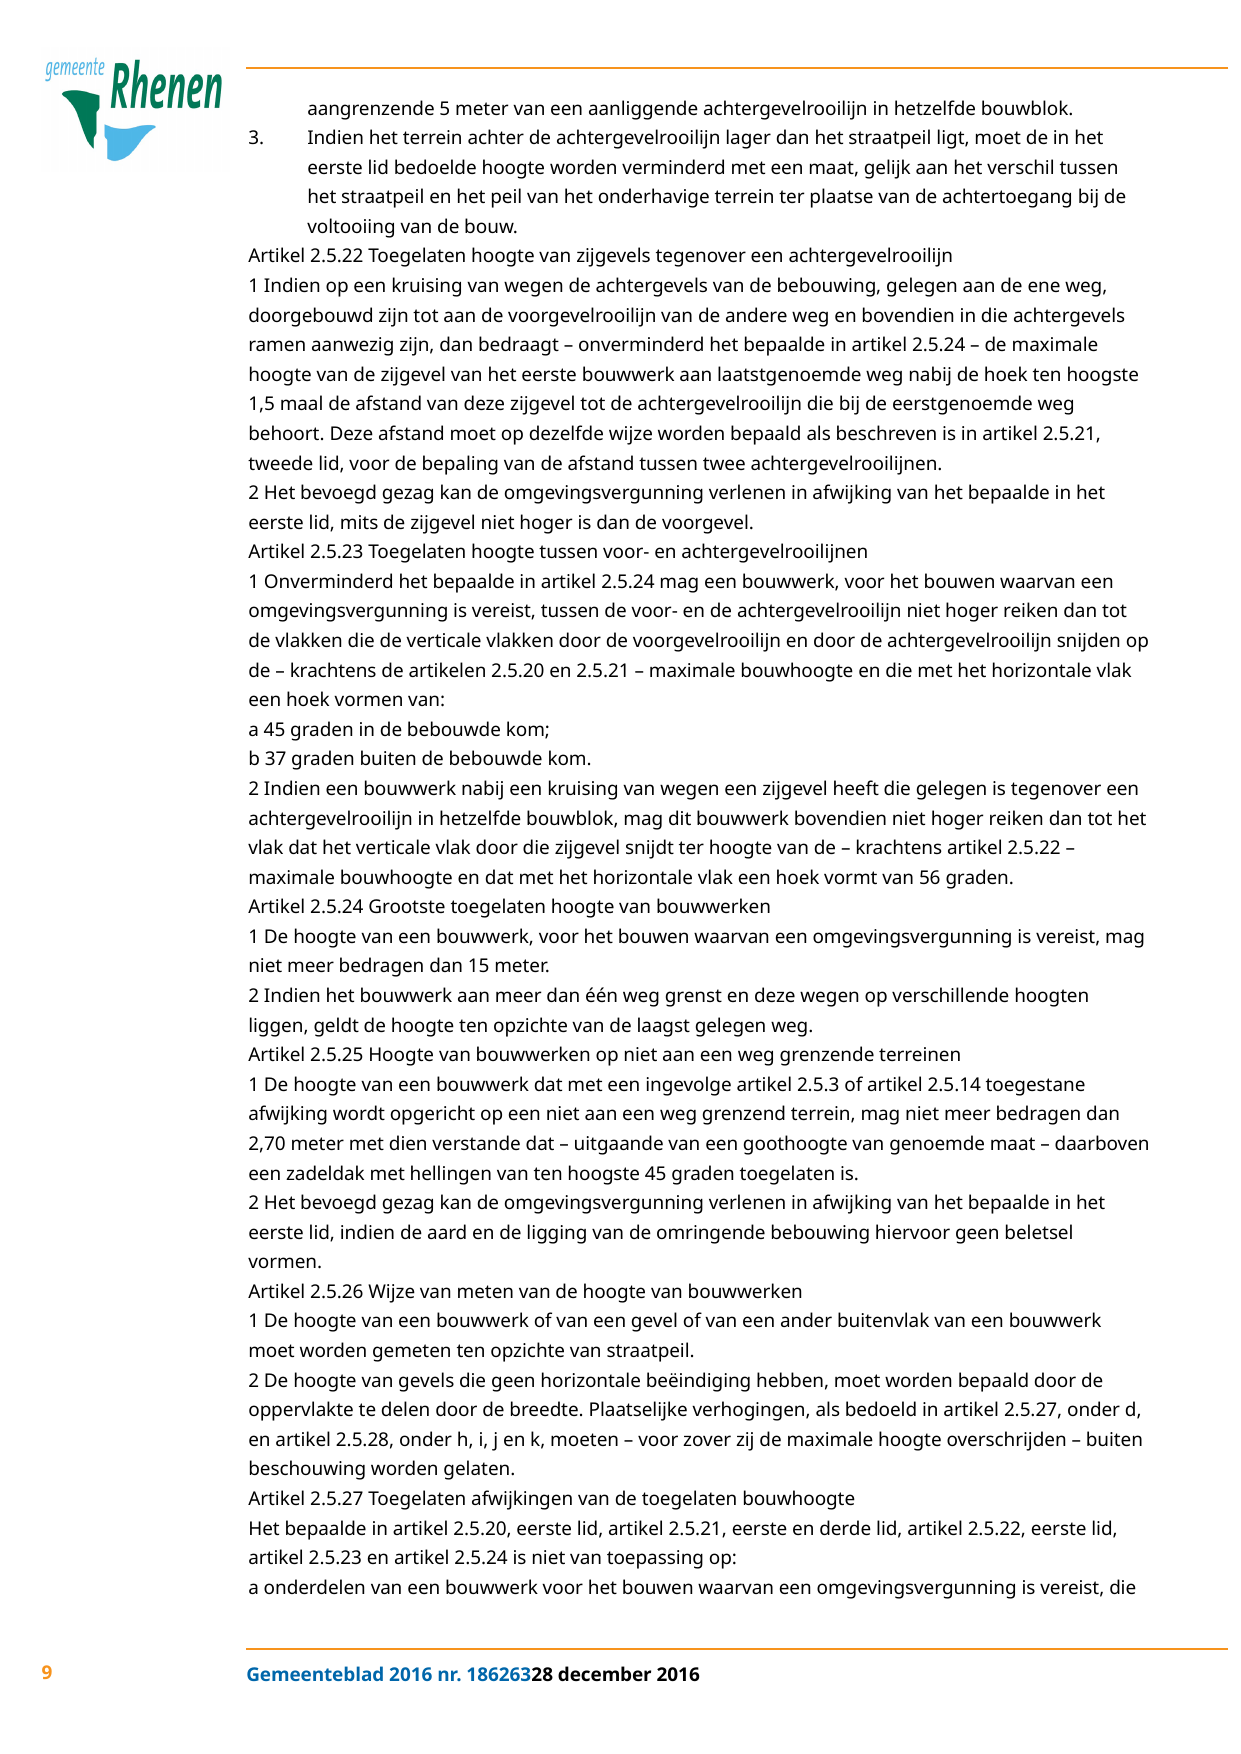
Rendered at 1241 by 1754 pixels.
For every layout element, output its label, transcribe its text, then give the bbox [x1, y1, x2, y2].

text Artikel 2.5.23 Toegelaten hoogte tussen voor- en achtergevelrooilijnen [248, 538, 1152, 564]
text a onderdelen van een bouwwerk voor het bouwen waarvan een omgevingsvergunning is vereist, die [248, 1574, 1152, 1600]
text 2 Het bevoegd gezag kan de omgevingsvergunning verlenen in afwijking van het bepaalde in het eerste lid, indien de aard en de ligging van de omringende bebouwing hiervoor geen beletsel vormen. [248, 1189, 1152, 1274]
text Het bepaalde in artikel 2.5.20, eerste lid, artikel 2.5.21, eerste en derde lid, artikel 2.5.22, eerste lid, artikel 2.5.23 en artikel 2.5.24 is niet van toepassing op: [248, 1515, 1152, 1570]
text Artikel 2.5.22 Toegelaten hoogte van zijgevels tegenover een achtergevelrooilijn [248, 243, 1152, 268]
list aangrenzende 5 meter van een aanliggende achtergevelrooilijn in hetzelfde bouwblok. [248, 95, 1152, 121]
list Indien het terrein achter de achtergevelrooilijn lager dan het straatpeil ligt, moet de in het eerste lid bedoelde hoogte worden verminderd met een maat, gelijk aan het verschil tussen het straatpeil en het peil van het onderhavige terrein ter plaatse van de achtertoegang bij de voltooiing van de bouw. [248, 124, 1152, 239]
text Artikel 2.5.27 Toegelaten afwijkingen van de toegelaten bouwhoogte [248, 1485, 1152, 1511]
text 2 De hoogte van gevels die geen horizontale beëindiging hebben, moet worden bepaald door de oppervlakte te delen door de breedte. Plaatselijke verhogingen, als bedoeld in artikel 2.5.27, onder d, en artikel 2.5.28, onder h, i, j en k, moeten – voor zover zij de maximale hoogte overschrijden – buiten beschouwing worden gelaten. [248, 1367, 1152, 1481]
text Artikel 2.5.25 Hoogte van bouwwerken op niet aan een weg grenzende terreinen [248, 1041, 1152, 1067]
text 1 De hoogte van een bouwwerk, voor het bouwen waarvan een omgevingsvergunning is vereist, mag niet meer bedragen dan 15 meter. [248, 923, 1152, 978]
text 1 De hoogte van een bouwwerk dat met een ingevolge artikel 2.5.3 of artikel 2.5.14 toegestane afwijking wordt opgericht op een niet aan een weg grenzend terrein, mag niet meer bedragen dan 2,70 meter met dien verstande dat – uitgaande van een goothoogte van genoemde maat – daarboven een zadeldak met hellingen van ten hoogste 45 graden toegelaten is. [248, 1071, 1152, 1186]
picture [41, 47, 231, 172]
text a 45 graden in de bebouwde kom; [248, 716, 1152, 742]
text 2 Het bevoegd gezag kan de omgevingsvergunning verlenen in afwijking van het bepaalde in het eerste lid, mits de zijgevel niet hoger is dan de voorgevel. [248, 479, 1152, 535]
text 2 Indien het bouwwerk aan meer dan één weg grenst en deze wegen op verschillende hoogten liggen, geldt de hoogte ten opzichte van de laagst gelegen weg. [248, 982, 1152, 1038]
text 1 De hoogte van een bouwwerk of van een gevel of van een ander buitenvlak van een bouwwerk moet worden gemeten ten opzichte van straatpeil. [248, 1308, 1152, 1363]
text 1 Onverminderd het bepaalde in artikel 2.5.24 mag een bouwwerk, voor het bouwen waarvan een omgevingsvergunning is vereist, tussen de voor- en de achtergevelrooilijn niet hoger reiken dan tot de vlakken die de verticale vlakken door de voorgevelrooilijn en door de achtergevelrooilijn snijden op de – krachtens de artikelen 2.5.20 en 2.5.21 – maximale bouwhoogte en die met het horizontale vlak een hoek vormen van: [248, 568, 1152, 712]
text 2 Indien een bouwwerk nabij een kruising van wegen een zijgevel heeft die gelegen is tegenover een achtergevelrooilijn in hetzelfde bouwblok, mag dit bouwwerk bovendien niet hoger reiken dan tot het vlak dat het verticale vlak door die zijgevel snijdt ter hoogte van de – krachtens artikel 2.5.22 – maximale bouwhoogte en dat met het horizontale vlak een hoek vormt van 56 graden. [248, 775, 1152, 890]
text Artikel 2.5.26 Wijze van meten van de hoogte van bouwwerken [248, 1278, 1152, 1304]
text b 37 graden buiten de bebouwde kom. [248, 746, 1152, 771]
text Artikel 2.5.24 Grootste toegelaten hoogte van bouwwerken [248, 893, 1152, 919]
text 1 Indien op een kruising van wegen de achtergevels van de bebouwing, gelegen aan de ene weg, doorgebouwd zijn tot aan de voorgevelrooilijn van de andere weg en bovendien in die achtergevels ramen aanwezig zijn, dan bedraagt – onverminderd het bepaalde in artikel 2.5.24 – de maximale hoogte van de zijgevel van het eerste bouwwerk aan laatstgenoemde weg nabij de hoek ten hoogste 1,5 maal de afstand van deze zijgevel tot de achtergevelrooilijn die bij de eerstgenoemde weg behoort. Deze afstand moet op dezelfde wijze worden bepaald als beschreven is in artikel 2.5.21, tweede lid, voor de bepaling van de afstand tussen twee achtergevelrooilijnen. [248, 272, 1152, 476]
